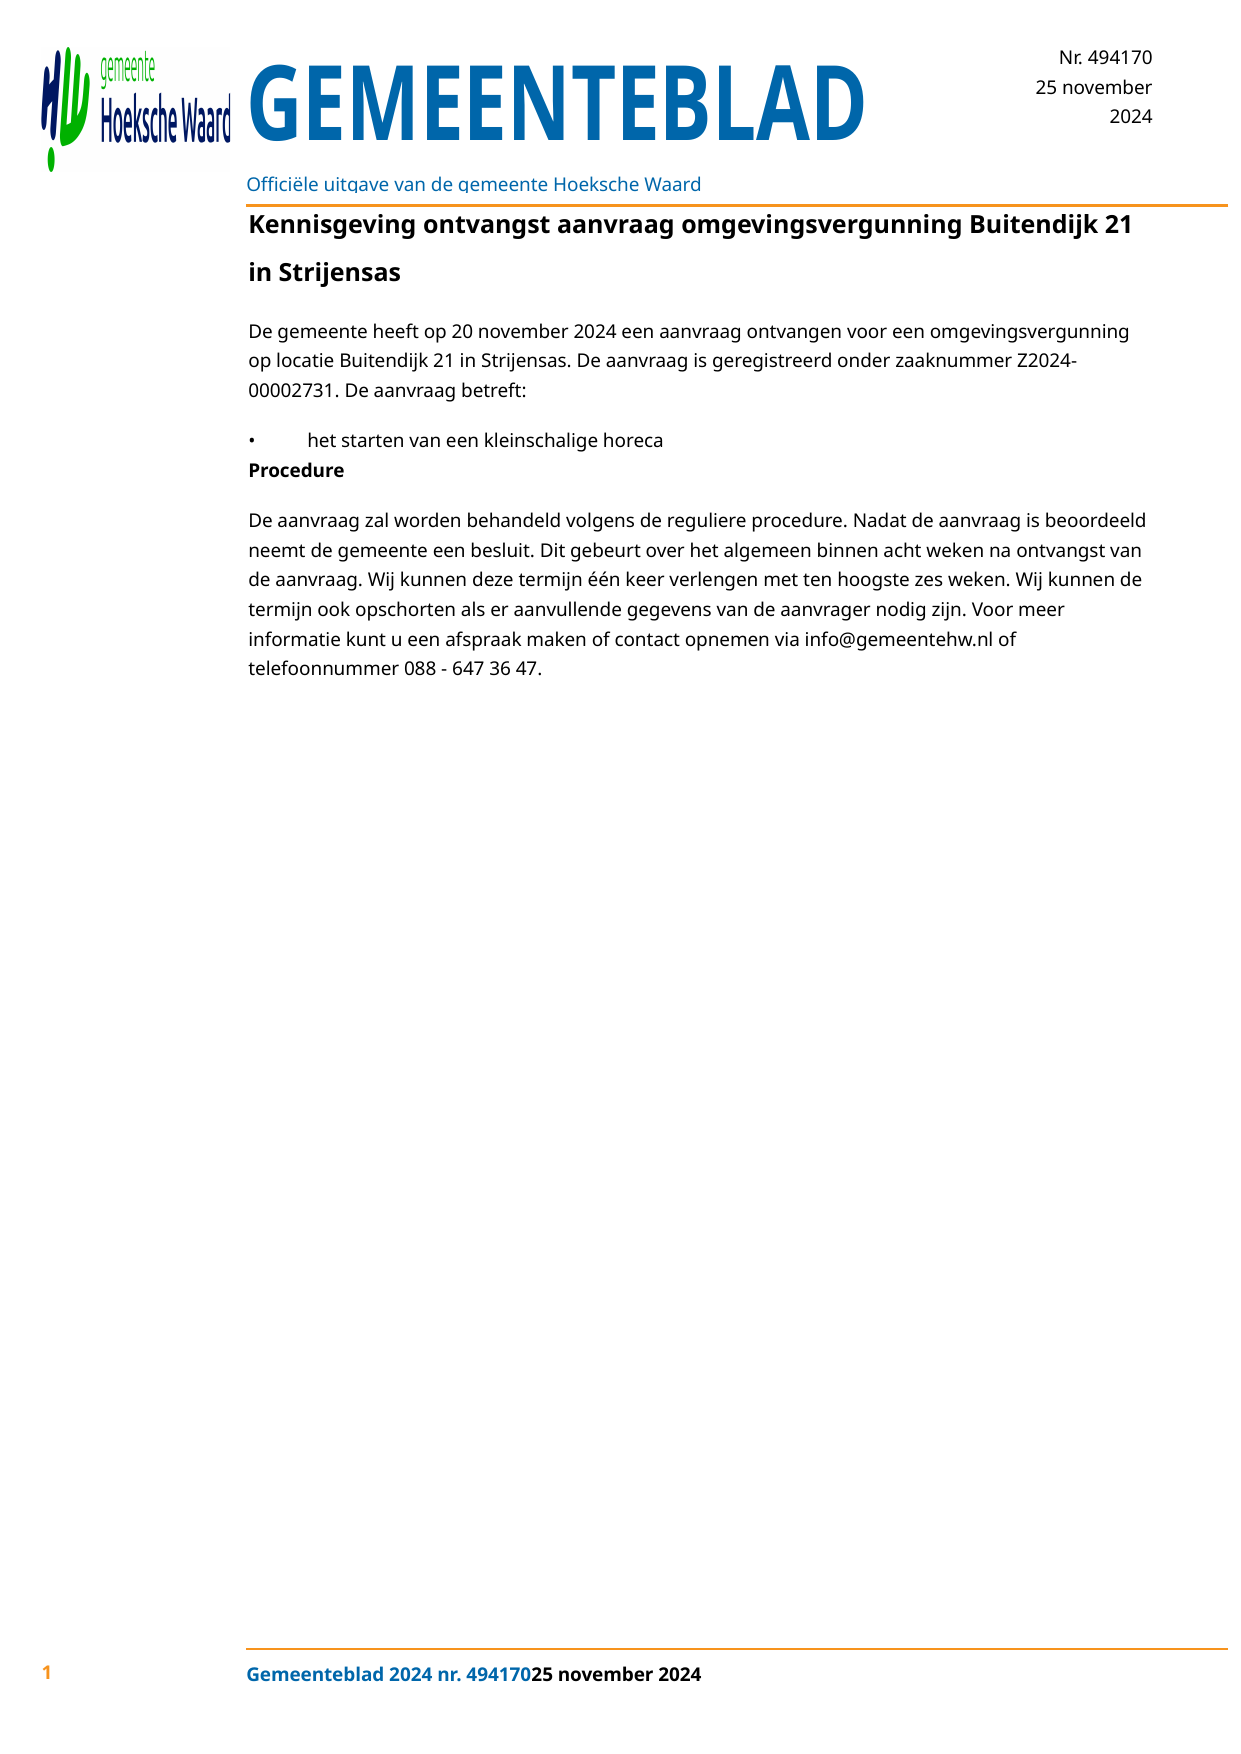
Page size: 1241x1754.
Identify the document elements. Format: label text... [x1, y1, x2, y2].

list het starten van een kleinschalige horeca [248, 427, 1152, 453]
picture [41, 47, 231, 172]
text De gemeente heeft op 20 november 2024 een aanvraag ontvangen voor een omgevingsvergunning op locatie Buitendijk 21 in Strijensas. De aanvraag is geregistreerd onder zaaknummer Z2024-00002731. De aanvraag betreft: [248, 318, 1152, 403]
text De aanvraag zal worden behandeld volgens de reguliere procedure. Nadat de aanvraag is beoordeeld neemt de gemeente een besluit. Dit gebeurt over het algemeen binnen acht weken na ontvangst van de aanvraag. Wij kunnen deze termijn één keer verlengen met ten hoogste zes weken. Wij kunnen de termijn ook opschorten als er aanvullende gegevens van de aanvrager nodig zijn. Voor meer informatie kunt u een afspraak maken of contact opnemen via info@gemeentehw.nl of telefoonnummer 088 - 647 36 47. [248, 507, 1152, 681]
text Kennisgeving ontvangst aanvraag omgevingsvergunning Buitendijk 21 in Strijensas [248, 207, 1152, 288]
text Procedure [248, 457, 1152, 483]
